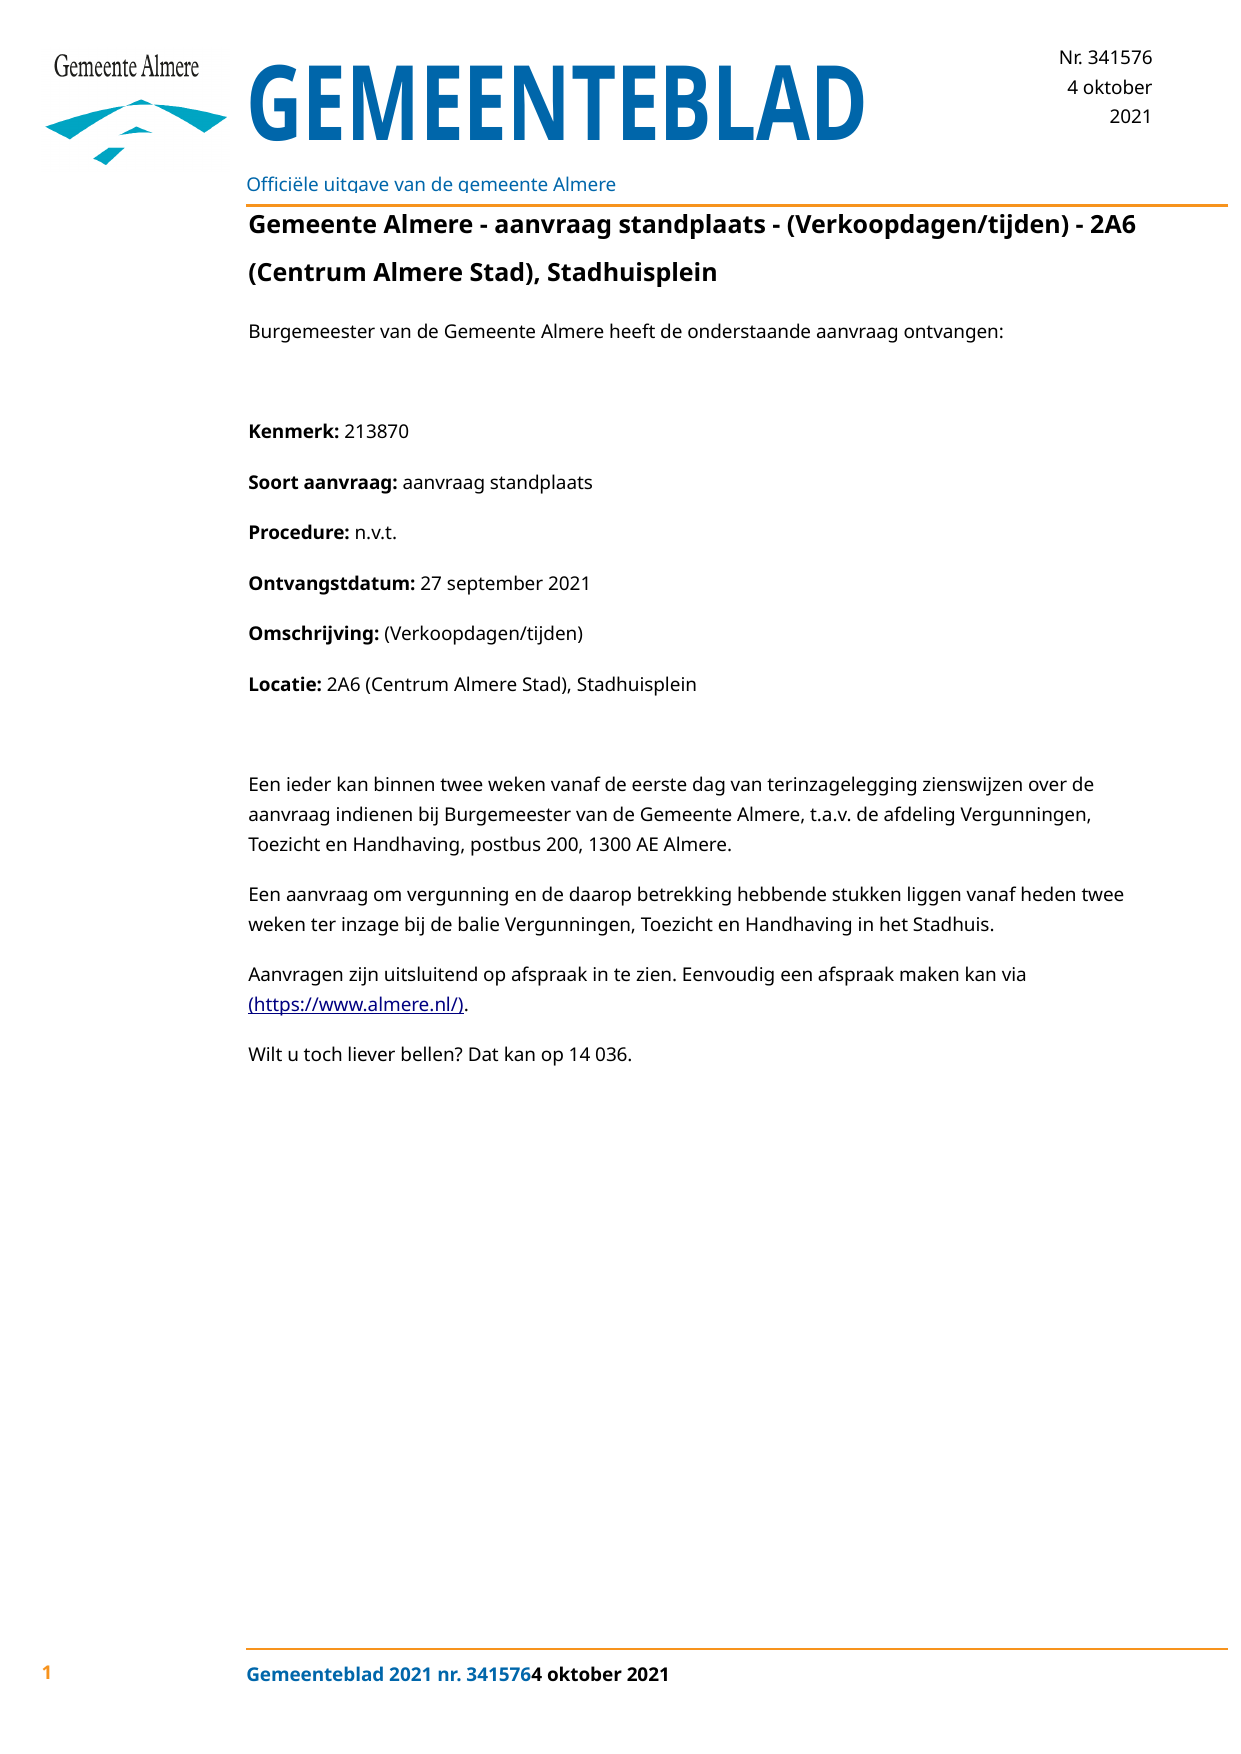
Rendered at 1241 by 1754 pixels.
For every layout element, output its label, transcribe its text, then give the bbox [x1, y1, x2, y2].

text Ontvangstdatum: 27 september 2021 [248, 570, 1152, 596]
text Gemeente Almere - aanvraag standplaats - (Verkoopdagen/tijden) - 2A6 (Centrum Almere Stad), Stadhuisplein [248, 207, 1152, 288]
text Omschrijving: (Verkoopdagen/tijden) [248, 620, 1152, 646]
text Wilt u toch liever bellen? Dat kan op 14 036. [248, 1041, 1152, 1067]
text Een aanvraag om vergunning en de daarop betrekking hebbende stukken liggen vanaf heden twee weken ter inzage bij de balie Vergunningen, Toezicht en Handhaving in het Stadhuis. [248, 881, 1152, 937]
text Locatie: 2A6 (Centrum Almere Stad), Stadhuisplein [248, 671, 1152, 697]
text Een ieder kan binnen twee weken vanaf de eerste dag van terinzagelegging zienswijzen over de aanvraag indienen bij Burgemeester van de Gemeente Almere, t.a.v. de afdeling Vergunningen, Toezicht en Handhaving, postbus 200, 1300 AE Almere. [248, 772, 1152, 857]
text Soort aanvraag: aanvraag standplaats [248, 469, 1152, 495]
text Aanvragen zijn uitsluitend op afspraak in te zien. Eenvoudig een afspraak maken kan via (https://www.almere.nl/). [248, 961, 1152, 1017]
text Kenmerk: 213870 [248, 419, 1152, 444]
text Procedure: n.v.t. [248, 519, 1152, 545]
picture [41, 47, 231, 172]
text Burgemeester van de Gemeente Almere heeft de onderstaande aanvraag ontvangen: [248, 318, 1152, 344]
